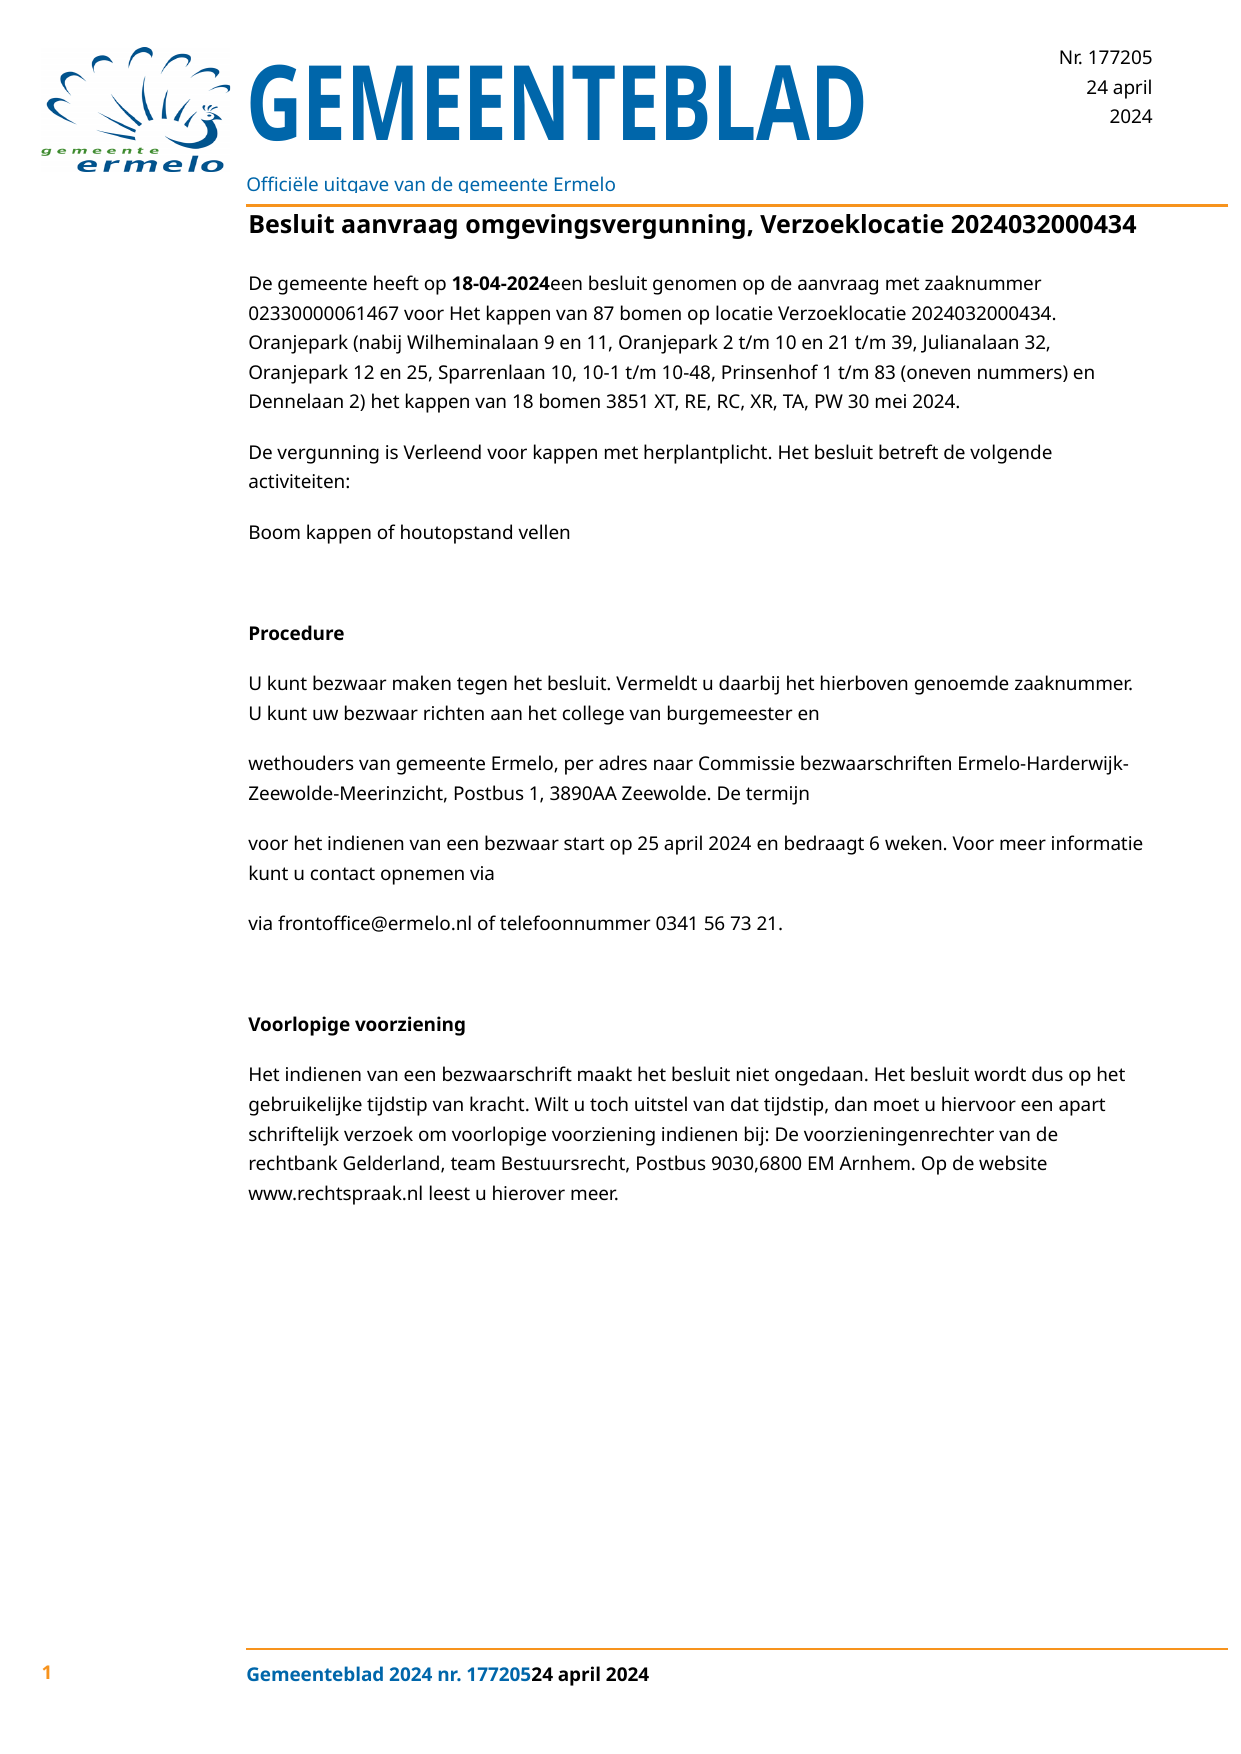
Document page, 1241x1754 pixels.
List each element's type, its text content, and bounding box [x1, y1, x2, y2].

text Procedure [248, 620, 1152, 646]
text via frontoffice@ermelo.nl of telefoonnummer 0341 56 73 21. [248, 910, 1152, 936]
text De vergunning is Verleend voor kappen met herplantplicht. Het besluit betreft de volgende activiteiten: [248, 439, 1152, 494]
text voor het indienen van een bezwaar start op 25 april 2024 en bedraagt 6 weken. Voor meer informatie kunt u contact opnemen via [248, 830, 1152, 886]
text wethouders van gemeente Ermelo, per adres naar Commissie bezwaarschriften Ermelo-Harderwijk-Zeewolde-Meerinzicht, Postbus 1, 3890AA Zeewolde. De termijn [248, 750, 1152, 806]
text U kunt bezwaar maken tegen het besluit. Vermeldt u daarbij het hierboven genoemde zaaknummer. U kunt uw bezwaar richten aan het college van burgemeester en [248, 670, 1152, 726]
text Boom kappen of houtopstand vellen [248, 519, 1152, 545]
text Besluit aanvraag omgevingsvergunning, Verzoeklocatie 2024032000434 [248, 207, 1152, 241]
text Het indienen van een bezwaarschrift maakt het besluit niet ongedaan. Het besluit wordt dus op het gebruikelijke tijdstip van kracht. Wilt u toch uitstel van dat tijdstip, dan moet u hiervoor een apart schriftelijk verzoek om voorlopige voorziening indienen bij: De voorzieningenrechter van de rechtbank Gelderland, team Bestuursrecht, Postbus 9030,6800 EM Arnhem. Op de website www.rechtspraak.nl leest u hierover meer. [248, 1062, 1152, 1206]
picture [41, 47, 231, 172]
text Voorlopige voorziening [248, 1011, 1152, 1037]
text De gemeente heeft op 18-04-2024een besluit genomen op de aanvraag met zaaknummer 02330000061467 voor Het kappen van 87 bomen op locatie Verzoeklocatie 2024032000434. Oranjepark (nabij Wilheminalaan 9 en 11, Oranjepark 2 t/m 10 en 21 t/m 39, Julianalaan 32, Oranjepark 12 en 25, Sparrenlaan 10, 10-1 t/m 10-48, Prinsenhof 1 t/m 83 (oneven nummers) en Dennelaan 2) het kappen van 18 bomen 3851 XT, RE, RC, XR, TA, PW 30 mei 2024. [248, 270, 1152, 414]
